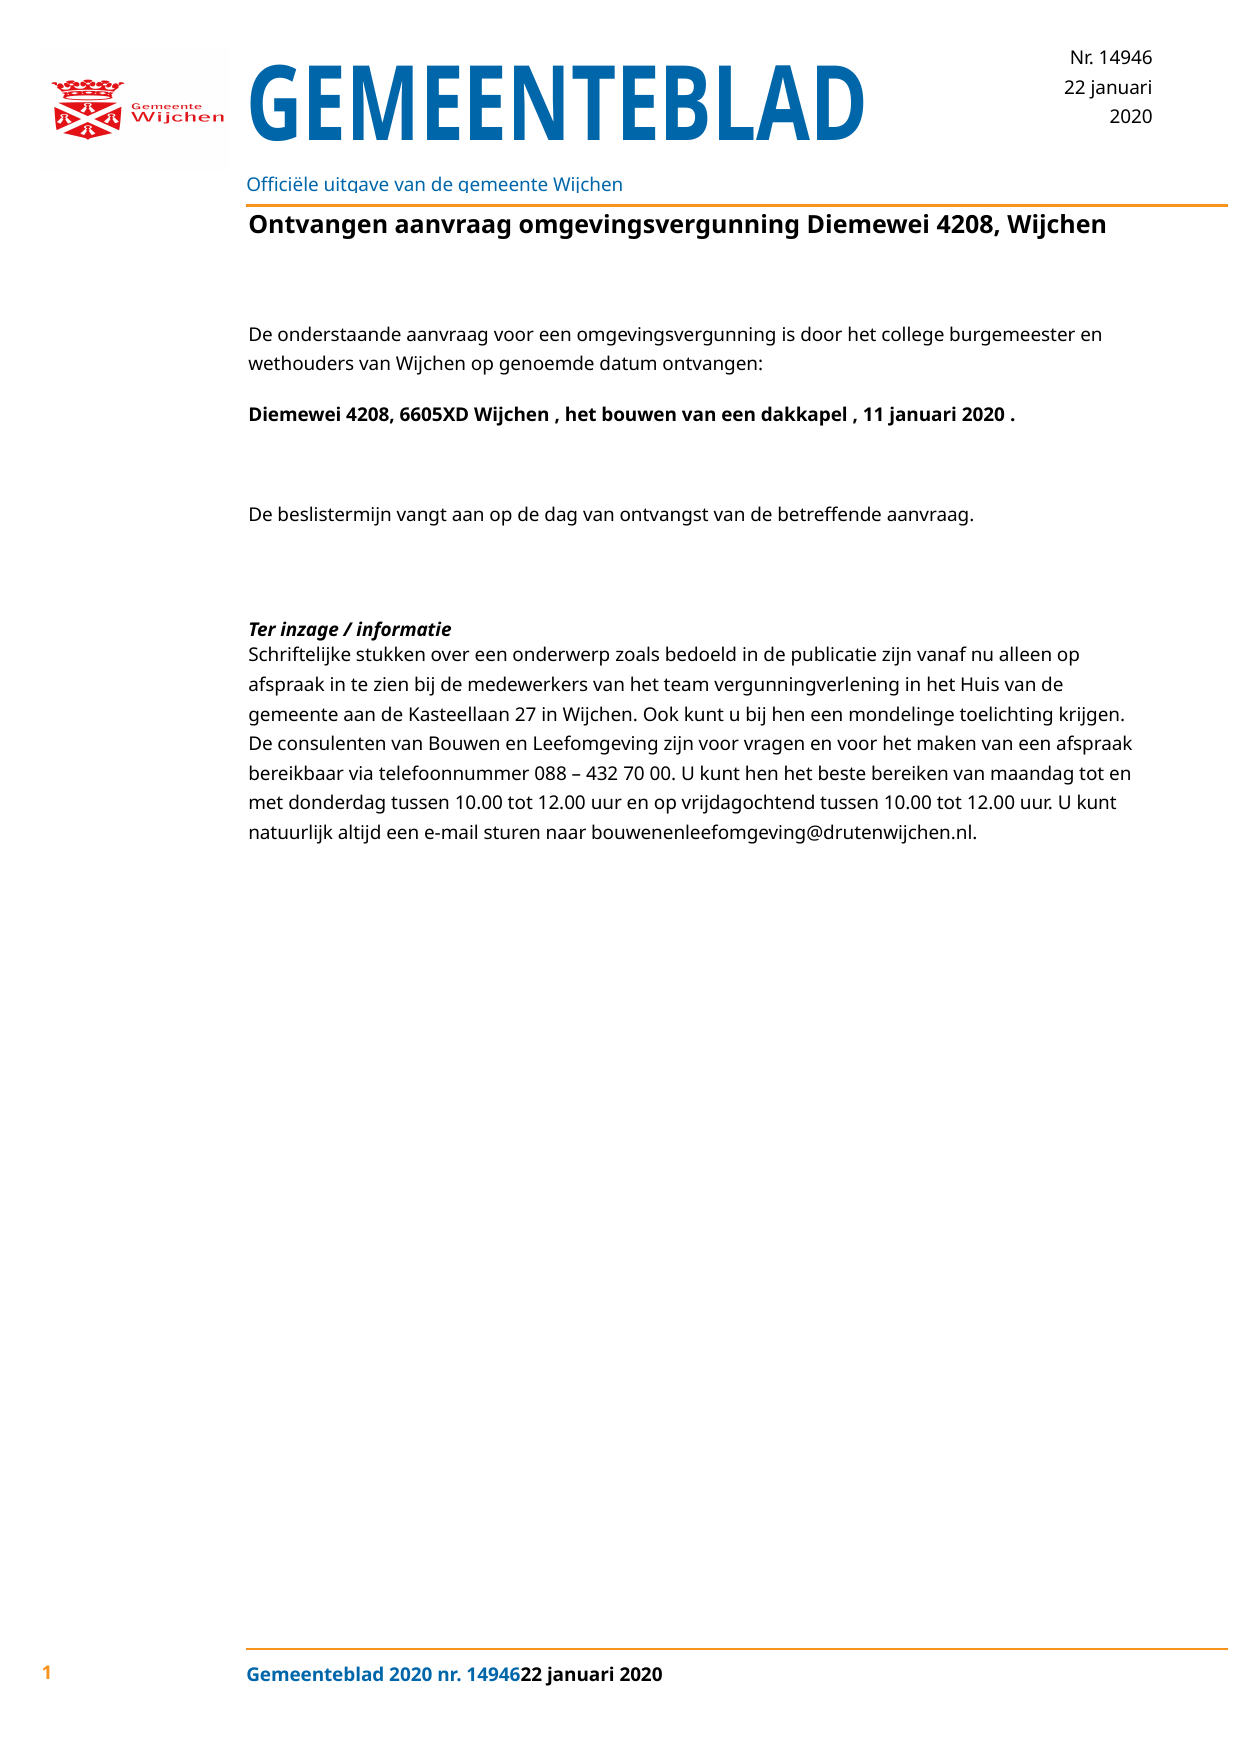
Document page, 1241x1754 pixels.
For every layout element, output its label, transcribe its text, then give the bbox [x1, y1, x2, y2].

picture [41, 47, 231, 172]
text Schriftelijke stukken over een onderwerp zoals bedoeld in de publicatie zijn vanaf nu alleen op afspraak in te zien bij de medewerkers van het team vergunningverlening in het Huis van de gemeente aan de Kasteellaan 27 in Wijchen. Ook kunt u bij hen een mondelinge toelichting krijgen. De consulenten van Bouwen en Leefomgeving zijn voor vragen en voor het maken van een afspraak bereikbaar via telefoonnummer 088 – 432 70 00. U kunt hen het beste bereiken van maandag tot en met donderdag tussen 10.00 tot 12.00 uur en op vrijdagochtend tussen 10.00 tot 12.00 uur. U kunt natuurlijk altijd een e-mail sturen naar bouwenenleefomgeving@drutenwijchen.nl. [248, 642, 1152, 845]
text Diemewei 4208, 6605XD Wijchen , het bouwen van een dakkapel , 11 januari 2020 . [248, 401, 1152, 426]
text De onderstaande aanvraag voor een omgevingsvergunning is door het college burgemeester en wethouders van Wijchen op genoemde datum ontvangen: [248, 321, 1152, 376]
text Ter inzage / informatie [248, 616, 1152, 642]
text De beslistermijn vangt aan op de dag van ontvangst van de betreffende aanvraag. [248, 502, 1152, 527]
text Ontvangen aanvraag omgevingsvergunning Diemewei 4208, Wijchen [248, 207, 1152, 241]
